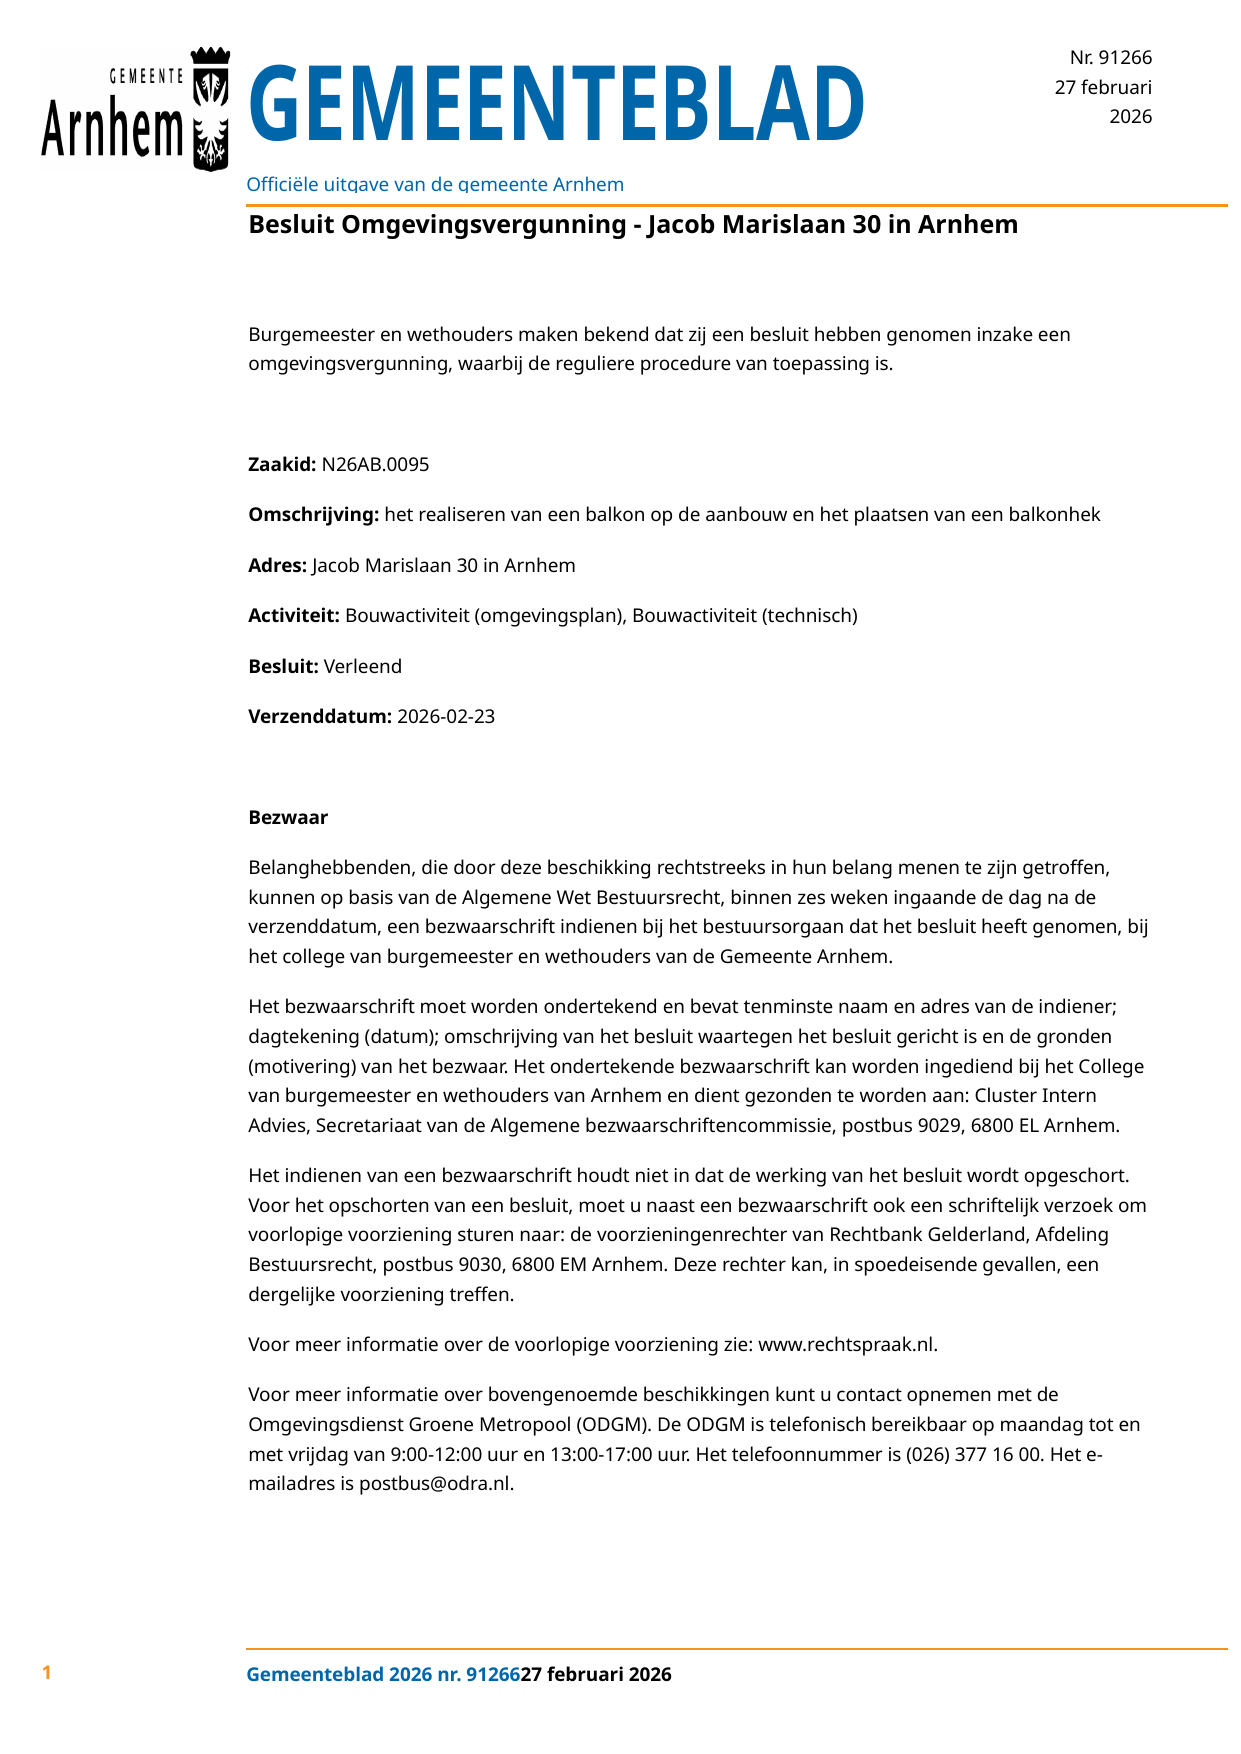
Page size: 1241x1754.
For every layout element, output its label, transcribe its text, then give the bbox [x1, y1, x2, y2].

text Bezwaar [248, 804, 1152, 830]
text Het bezwaarschrift moet worden ondertekend en bevat tenminste naam en adres van de indiener; dagtekening (datum); omschrijving van het besluit waartegen het besluit gericht is en de gronden (motivering) van het bezwaar. Het ondertekende bezwaarschrift kan worden ingediend bij het College van burgemeester en wethouders van Arnhem en dient gezonden te worden aan: Cluster Intern Advies, Secretariaat van de Algemene bezwaarschriftencommissie, postbus 9029, 6800 EL Arnhem. [248, 994, 1152, 1138]
text Besluit: Verleend [248, 653, 1152, 678]
text Verzenddatum: 2026-02-23 [248, 703, 1152, 729]
text Adres: Jacob Marislaan 30 in Arnhem [248, 552, 1152, 578]
text Het indienen van een bezwaarschrift houdt niet in dat de werking van het besluit wordt opgeschort. Voor het opschorten van een besluit, moet u naast een bezwaarschrift ook een schriftelijk verzoek om voorlopige voorziening sturen naar: de voorzieningenrechter van Rechtbank Gelderland, Afdeling Bestuursrecht, postbus 9030, 6800 EM Arnhem. Deze rechter kan, in spoedeisende gevallen, een dergelijke voorziening treffen. [248, 1162, 1152, 1306]
text Belanghebbenden, die door deze beschikking rechtstreeks in hun belang menen te zijn getroffen, kunnen op basis van de Algemene Wet Bestuursrecht, binnen zes weken ingaande de dag na de verzenddatum, een bezwaarschrift indienen bij het bestuursorgaan dat het besluit heeft genomen, bij het college van burgemeester en wethouders van de Gemeente Arnhem. [248, 854, 1152, 969]
text Zaakid: N26AB.0095 [248, 451, 1152, 477]
text Voor meer informatie over bovengenoemde beschikkingen kunt u contact opnemen met de Omgevingsdienst Groene Metropool (ODGM). De ODGM is telefonisch bereikbaar op maandag tot en met vrijdag van 9:00-12:00 uur en 13:00-17:00 uur. Het telefoonnummer is (026) 377 16 00. Het e-mailadres is postbus@odra.nl. [248, 1382, 1152, 1496]
text Voor meer informatie over de voorlopige voorziening zie: www.rechtspraak.nl. [248, 1331, 1152, 1357]
text Besluit Omgevingsvergunning - Jacob Marislaan 30 in Arnhem [248, 207, 1152, 241]
text Burgemeester en wethouders maken bekend dat zij een besluit hebben genomen inzake een omgevingsvergunning, waarbij de reguliere procedure van toepassing is. [248, 321, 1152, 376]
text Omschrijving: het realiseren van een balkon op de aanbouw en het plaatsen van een balkonhek [248, 502, 1152, 527]
picture [41, 47, 231, 172]
text Activiteit: Bouwactiviteit (omgevingsplan), Bouwactiviteit (technisch) [248, 602, 1152, 628]
